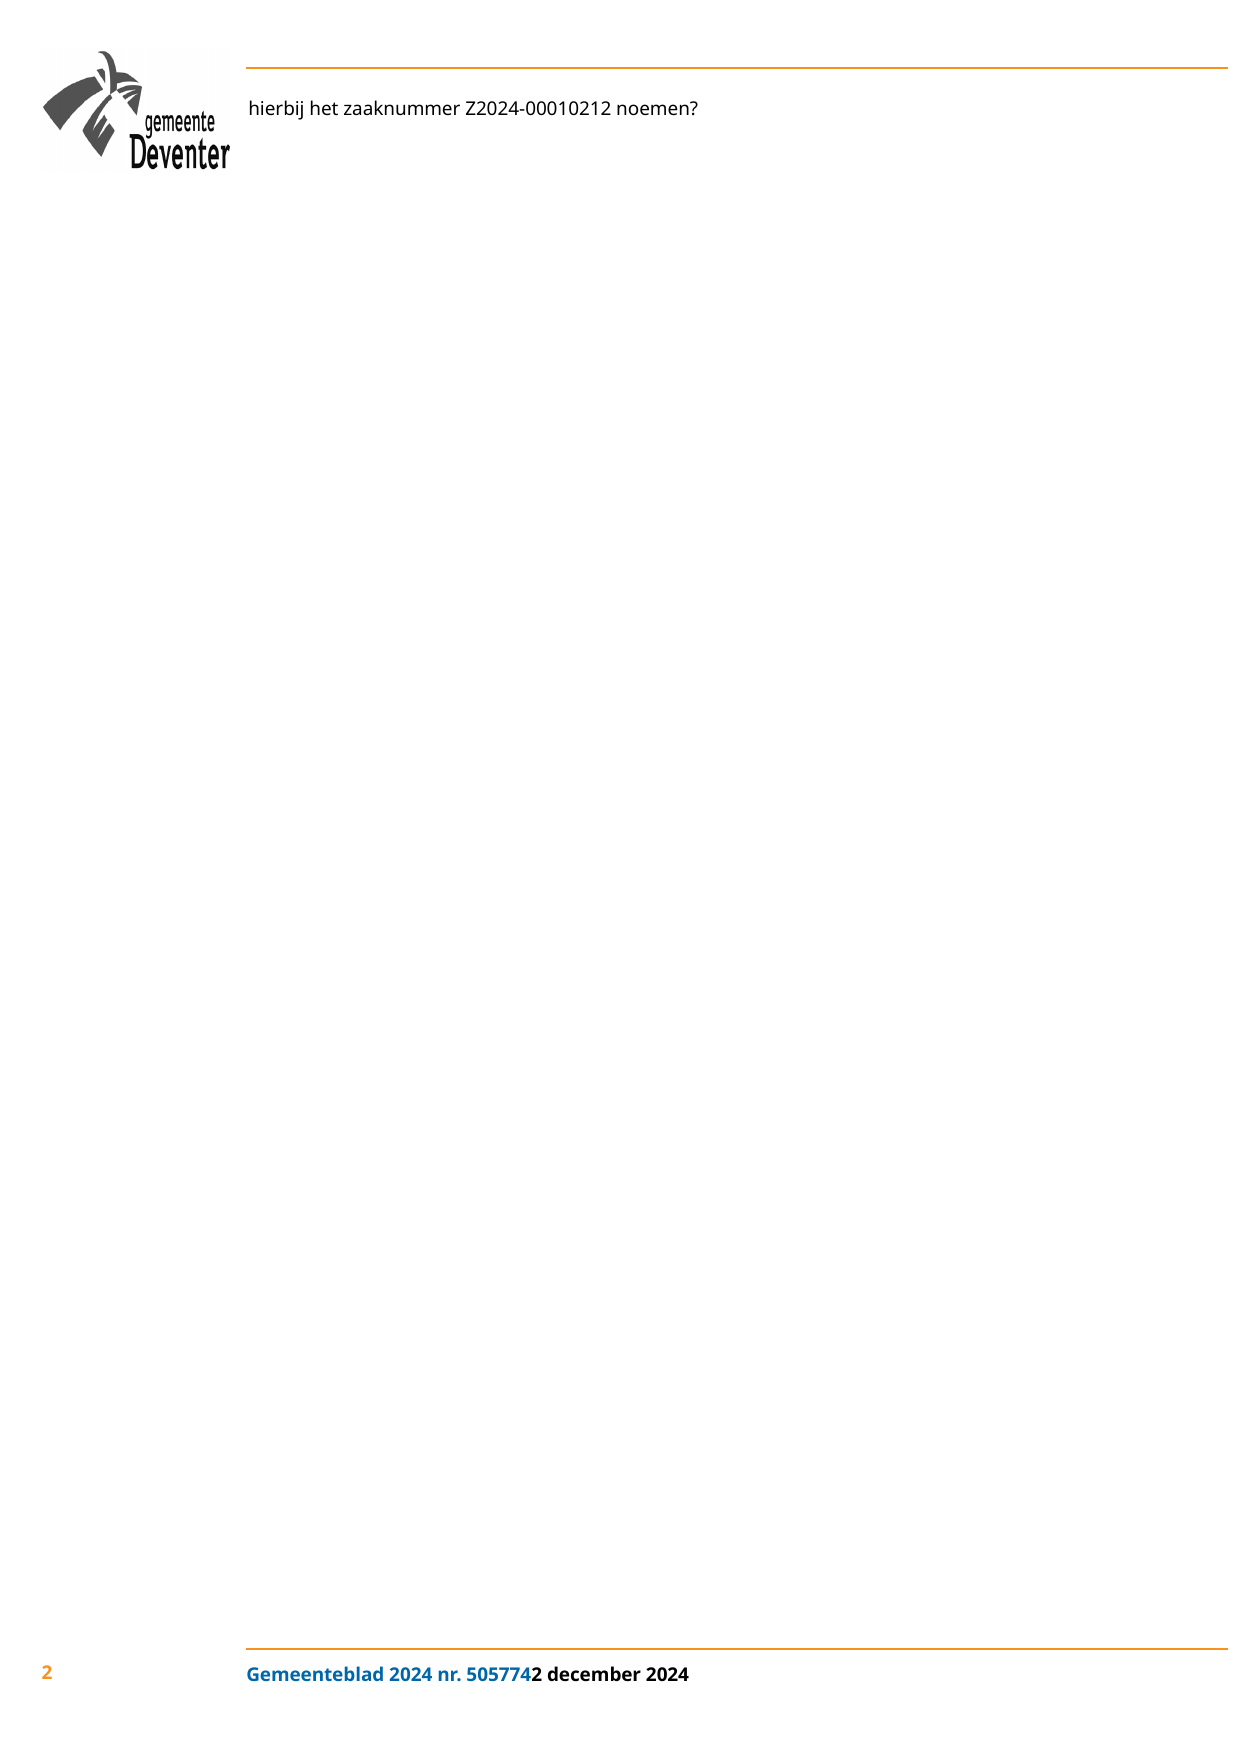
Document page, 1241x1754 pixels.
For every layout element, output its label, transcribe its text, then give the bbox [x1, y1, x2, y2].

picture [41, 47, 231, 172]
text hierbij het zaaknummer Z2024-00010212 noemen? [248, 95, 1152, 121]
